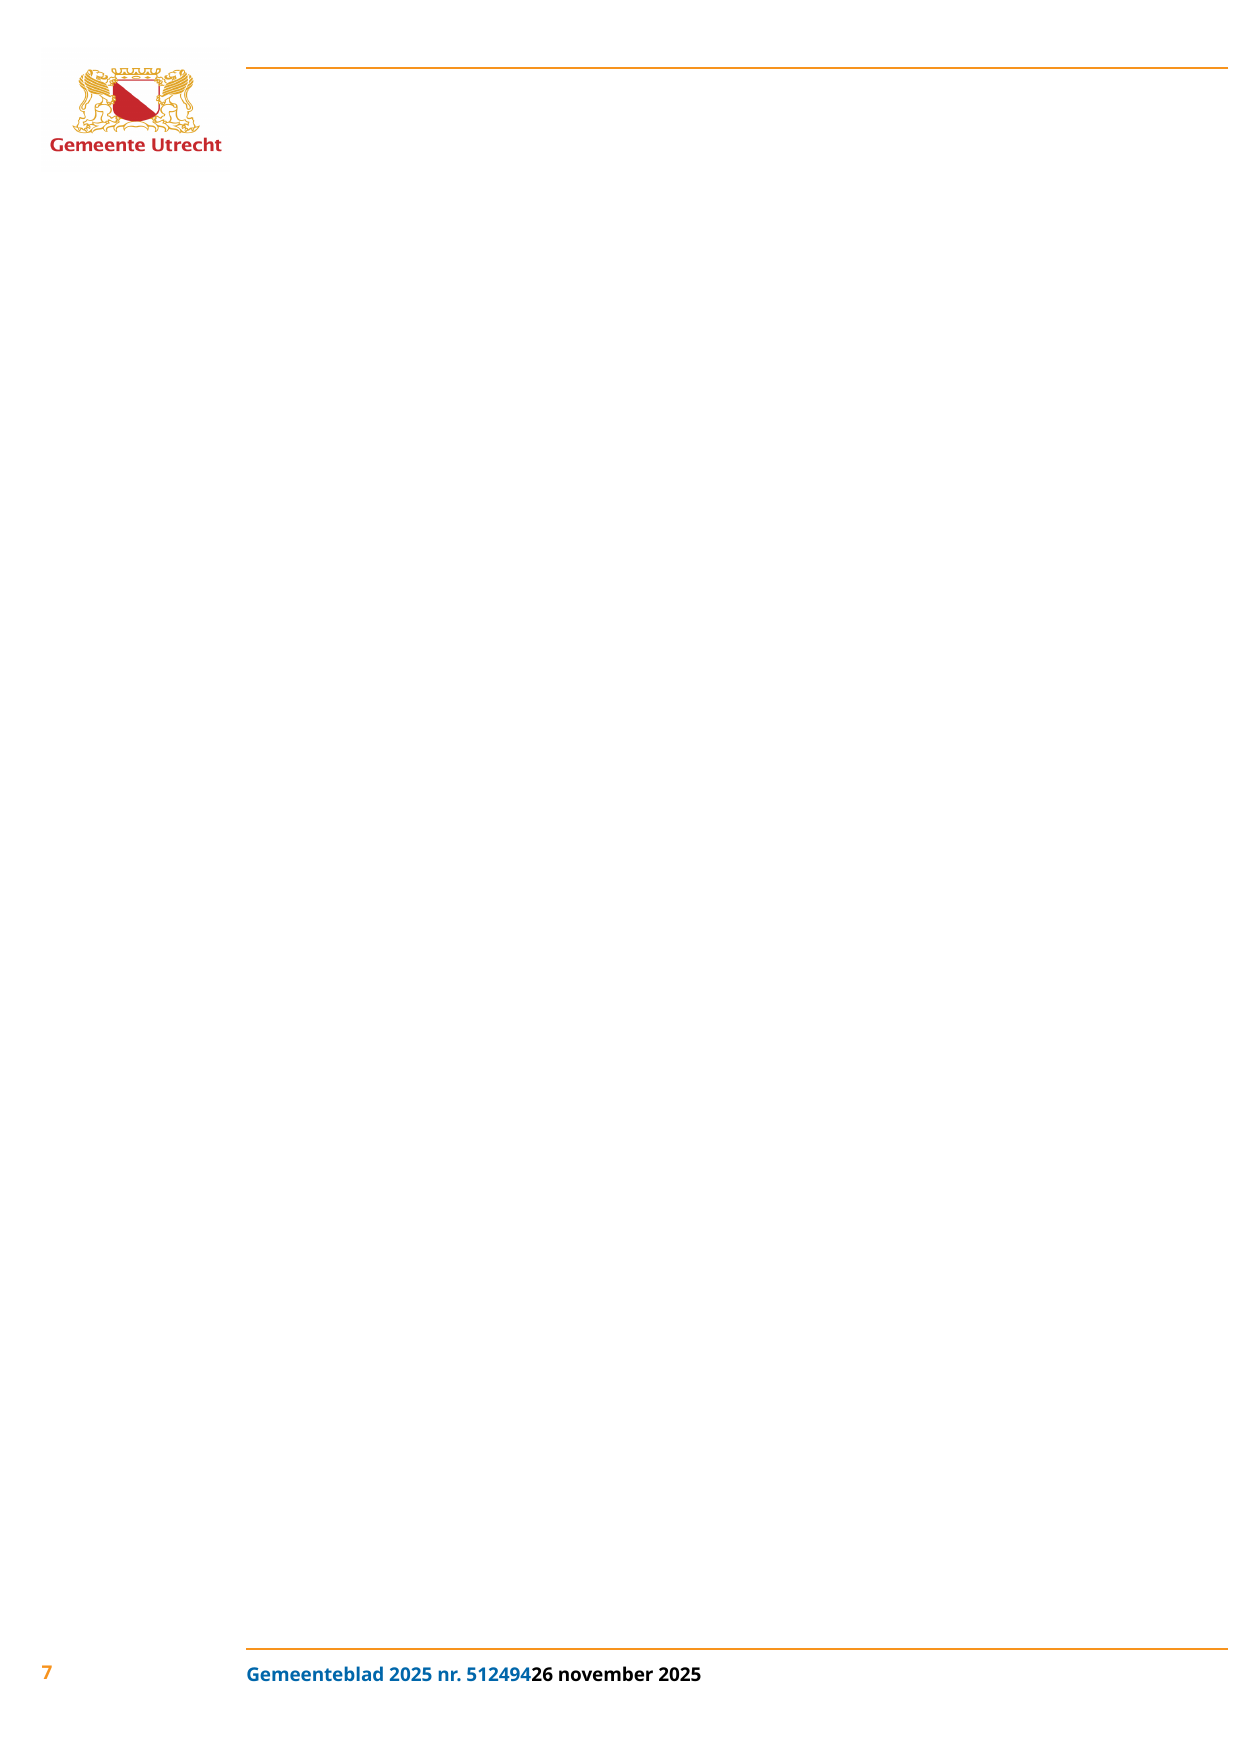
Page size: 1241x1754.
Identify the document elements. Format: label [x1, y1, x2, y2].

picture [41, 47, 231, 172]
